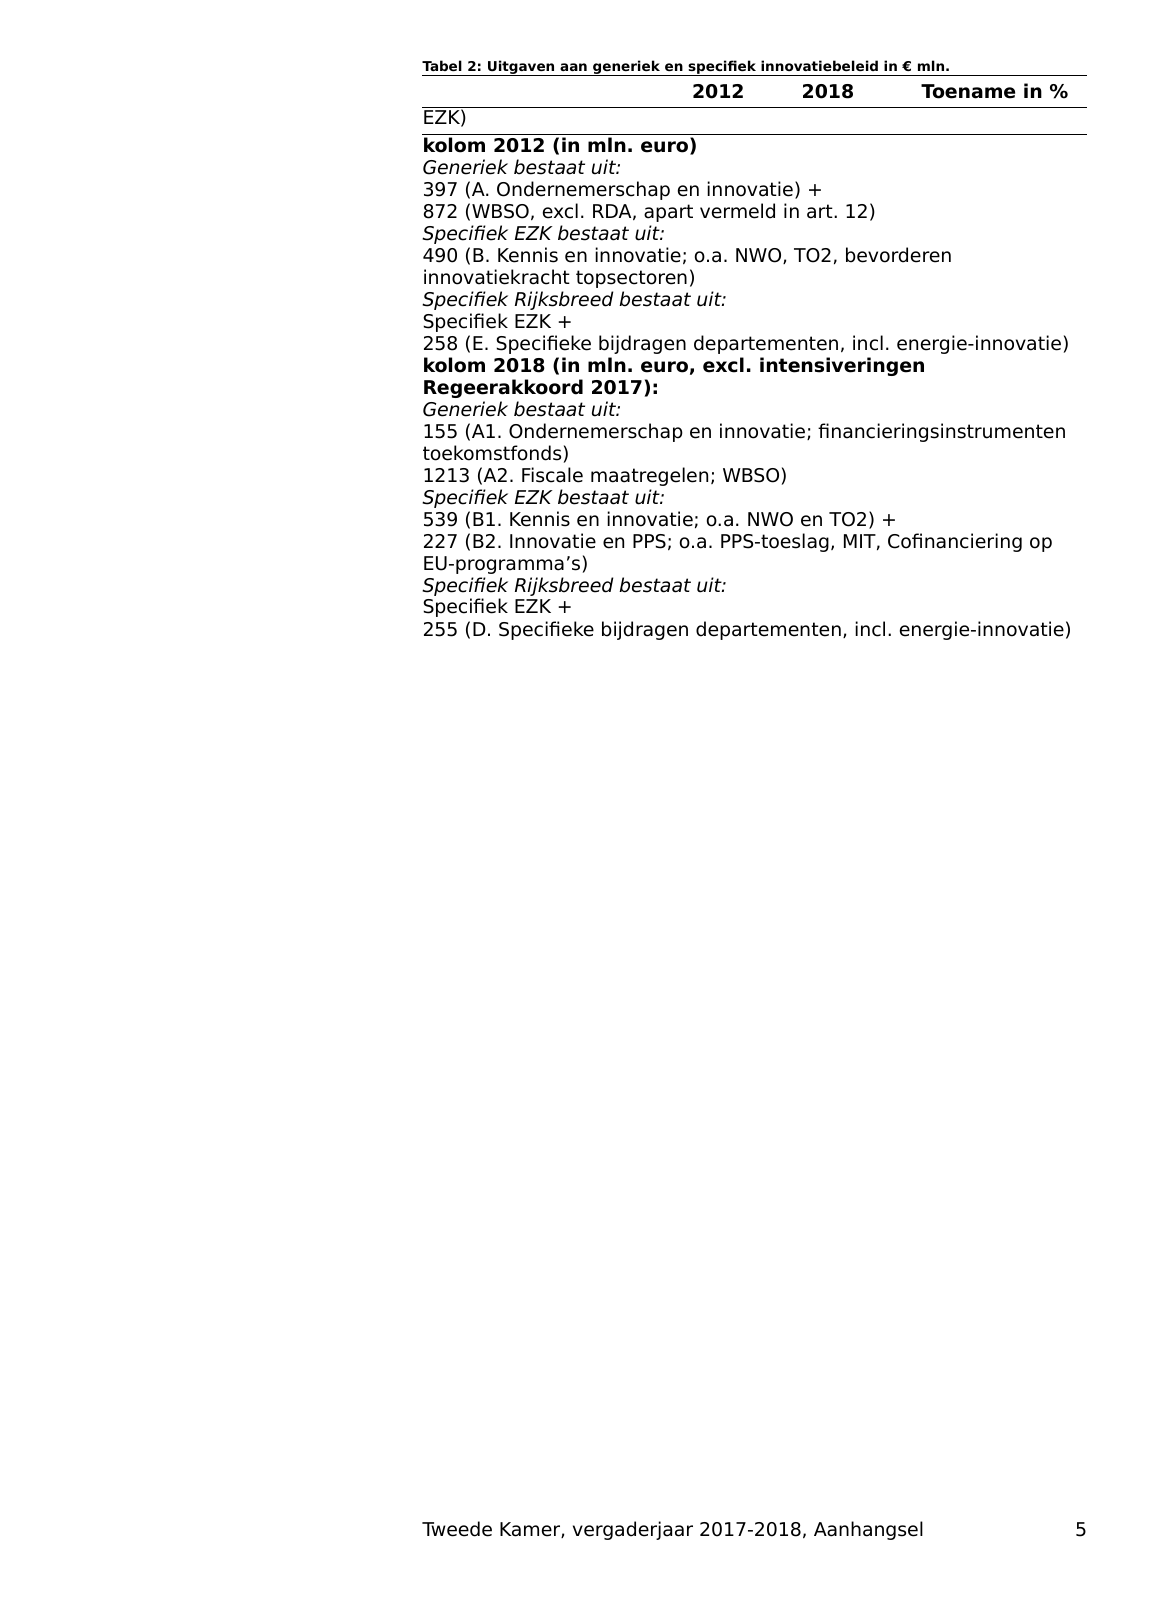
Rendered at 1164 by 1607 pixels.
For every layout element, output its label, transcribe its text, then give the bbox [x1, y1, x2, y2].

table_cell [915, 108, 1087, 134]
text Specifiek Rijksbreed bestaat uit: [422, 289, 1087, 311]
text 539 (B1. Kennis en innovatie; o.a. NWO en TO2) + [422, 508, 1087, 531]
text 490 (B. Kennis en innovatie; o.a. NWO, TO2, bevorderen innovatiekracht topsectoren) [422, 245, 1087, 289]
text 397 (A. Ondernemerschap en innovatie) + [422, 179, 1087, 201]
text 1213 (A2. Fiscale maatregelen; WBSO) [422, 464, 1087, 487]
text 255 (D. Specifieke bijdragen departementen, incl. energie-innovatie) [422, 618, 1087, 640]
text Specifiek EZK + [422, 311, 1087, 333]
text kolom 2012 (in mln. euro) [422, 135, 1087, 157]
table_cell Toename in % [915, 76, 1087, 107]
text Generiek bestaat uit: [422, 157, 1087, 179]
text 872 (WBSO, excl. RDA, apart vermeld in art. 12) [422, 201, 1087, 223]
table_header Tabel 2: Uitgaven aan generiek en specifiek innovatiebeleid in € mln. [422, 59, 1087, 75]
text 258 (E. Specifieke bijdragen departementen, incl. energie-innovatie) [422, 333, 1087, 355]
text Specifiek EZK bestaat uit: [422, 223, 1087, 245]
table_cell EZK) [422, 108, 686, 134]
table_cell 2012 [686, 76, 796, 107]
text Specifiek Rijksbreed bestaat uit: [422, 574, 1087, 596]
text Specifiek EZK bestaat uit: [422, 487, 1087, 508]
table_cell [686, 108, 796, 134]
text kolom 2018 (in mln. euro, excl. intensiveringen Regeerakkoord 2017): [422, 355, 1087, 399]
table_cell [422, 76, 686, 107]
text Generiek bestaat uit: [422, 399, 1087, 421]
table_cell 2018 [796, 76, 915, 107]
table_cell [796, 108, 915, 134]
text 227 (B2. Innovatie en PPS; o.a. PPS-toeslag, MIT, Cofinanciering op EU-programma’s) [422, 531, 1087, 574]
text 155 (A1. Ondernemerschap en innovatie; financieringsinstrumenten toekomstfonds) [422, 421, 1087, 464]
text Specifiek EZK + [422, 596, 1087, 618]
